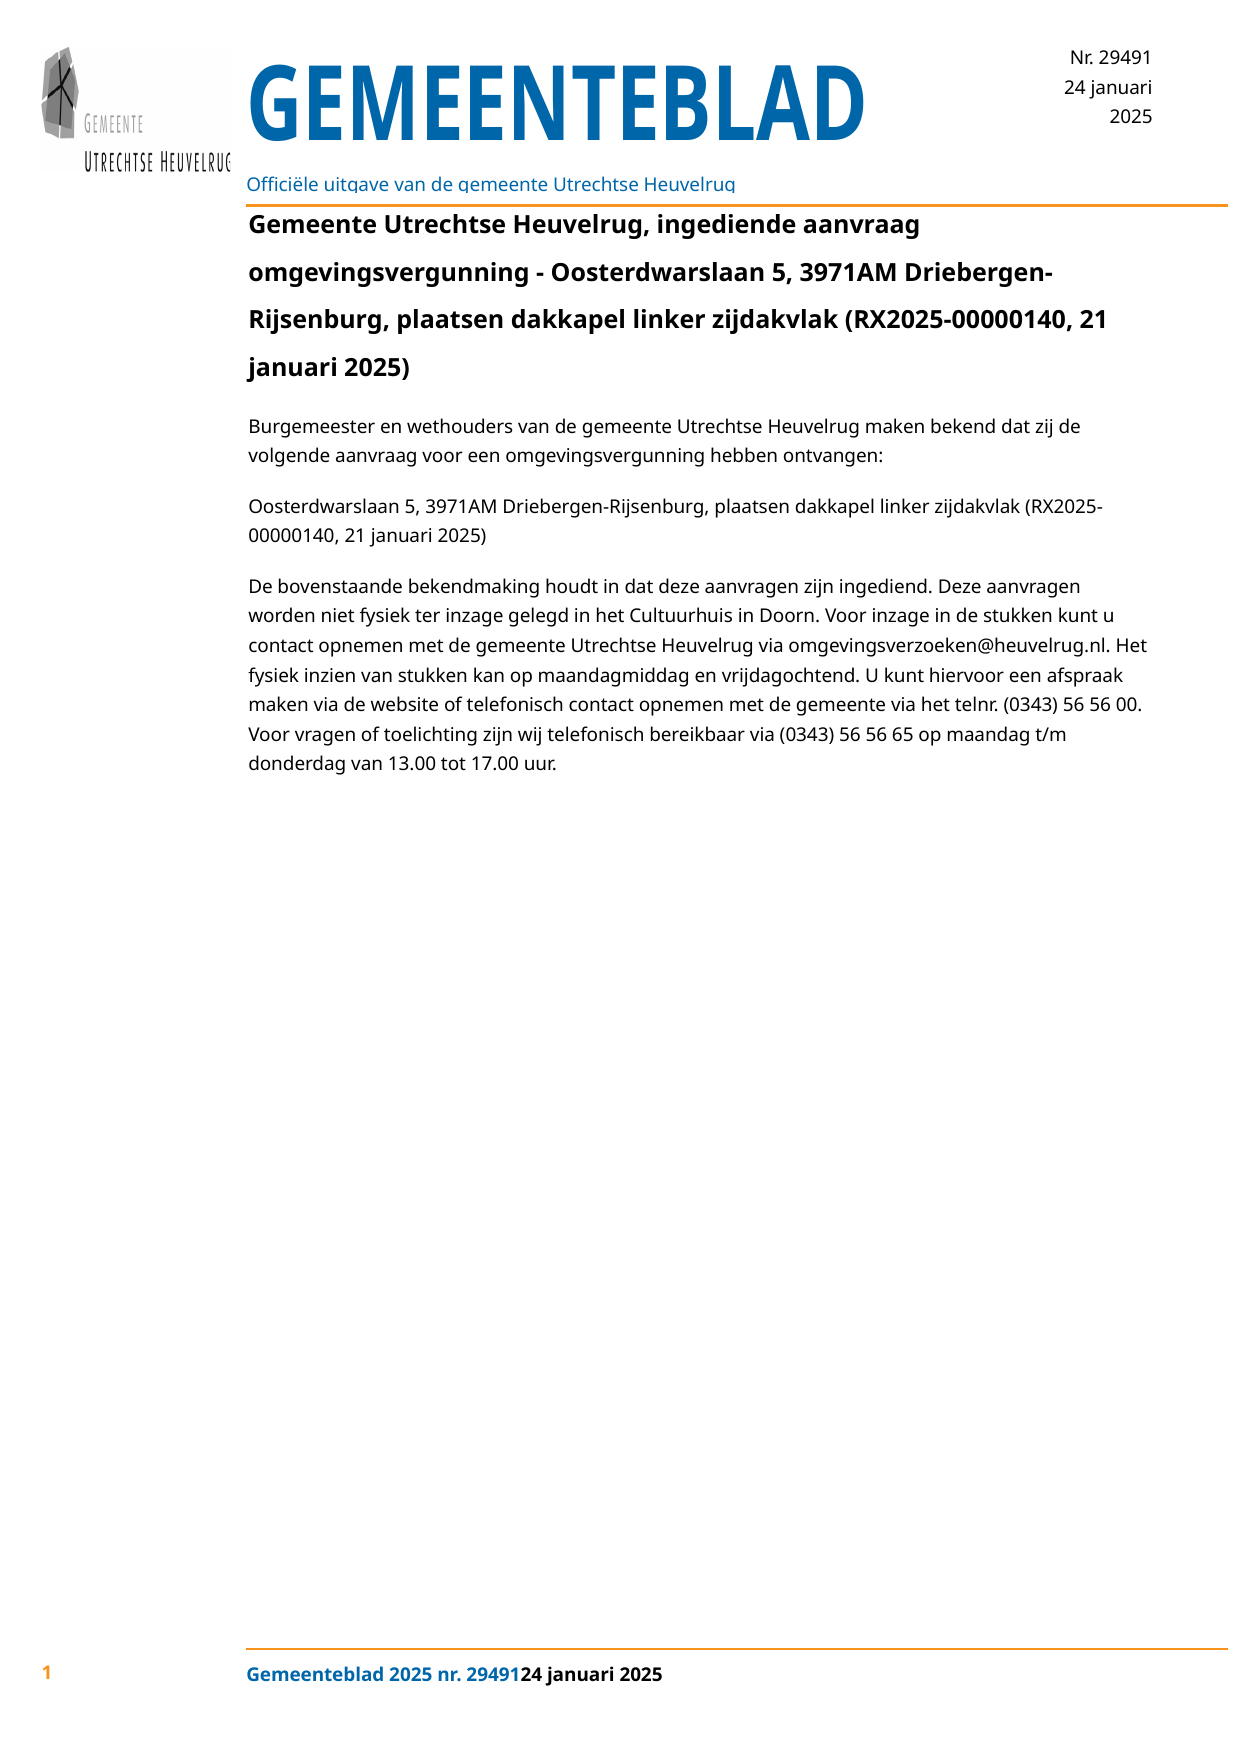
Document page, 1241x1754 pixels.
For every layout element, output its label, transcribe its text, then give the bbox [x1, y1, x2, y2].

text Gemeente Utrechtse Heuvelrug, ingediende aanvraag omgevingsvergunning - Oosterdwarslaan 5, 3971AM Driebergen-Rijsenburg, plaatsen dakkapel linker zijdakvlak (RX2025-00000140, 21 januari 2025) [248, 207, 1152, 384]
text Oosterdwarslaan 5, 3971AM Driebergen-Rijsenburg, plaatsen dakkapel linker zijdakvlak (RX2025-00000140, 21 januari 2025) [248, 493, 1152, 548]
picture [41, 47, 231, 172]
text De bovenstaande bekendmaking houdt in dat deze aanvragen zijn ingediend. Deze aanvragen worden niet fysiek ter inzage gelegd in het Cultuurhuis in Doorn. Voor inzage in de stukken kunt u contact opnemen met de gemeente Utrechtse Heuvelrug via omgevingsverzoeken@heuvelrug.nl. Het fysiek inzien van stukken kan op maandagmiddag en vrijdagochtend. U kunt hiervoor een afspraak maken via de website of telefonisch contact opnemen met de gemeente via het telnr. (0343) 56 56 00. Voor vragen of toelichting zijn wij telefonisch bereikbaar via (0343) 56 56 65 op maandag t/m donderdag van 13.00 tot 17.00 uur. [248, 573, 1152, 776]
text Burgemeester en wethouders van de gemeente Utrechtse Heuvelrug maken bekend dat zij de volgende aanvraag voor een omgevingsvergunning hebben ontvangen: [248, 413, 1152, 468]
